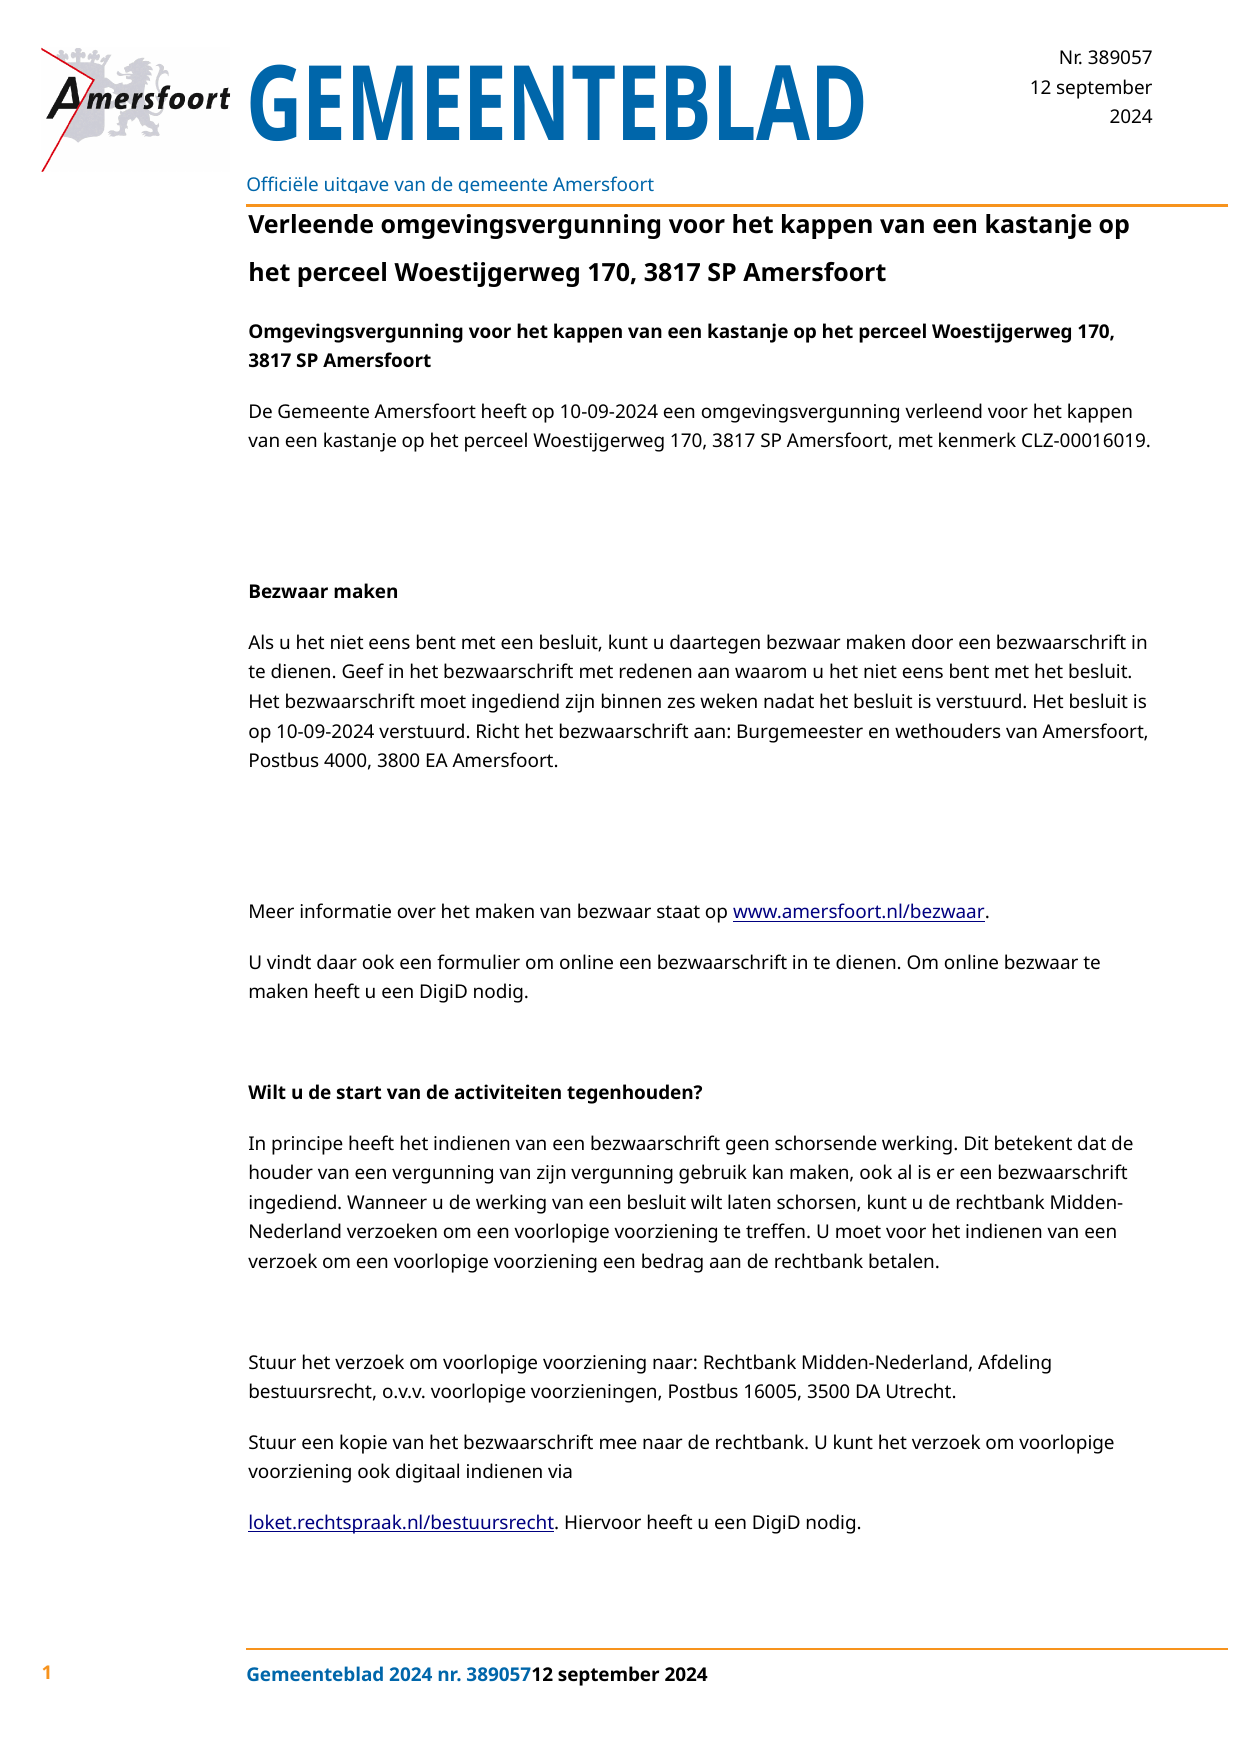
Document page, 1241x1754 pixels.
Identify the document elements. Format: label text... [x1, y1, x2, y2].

picture [41, 47, 231, 172]
text Bezwaar maken [248, 579, 1152, 604]
text loket.rechtspraak.nl/bestuursrecht. Hiervoor heeft u een DigiD nodig. [248, 1509, 1152, 1535]
text Verleende omgevingsvergunning voor het kappen van een kastanje op het perceel Woestijgerweg 170, 3817 SP Amersfoort [248, 207, 1152, 288]
text Omgevingsvergunning voor het kappen van een kastanje op het perceel Woestijgerweg 170, 3817 SP Amersfoort [248, 318, 1152, 373]
text Wilt u de start van de activiteiten tegenhouden? [248, 1079, 1152, 1105]
text In principe heeft het indienen van een bezwaarschrift geen schorsende werking. Dit betekent dat de houder van een vergunning van zijn vergunning gebruik kan maken, ook al is er een bezwaarschrift ingediend. Wanneer u de werking van een besluit wilt laten schorsen, kunt u de rechtbank Midden-Nederland verzoeken om een voorlopige voorziening te treffen. U moet voor het indienen van een verzoek om een voorlopige voorziening een bedrag aan de rechtbank betalen. [248, 1130, 1152, 1274]
text U vindt daar ook een formulier om online een bezwaarschrift in te dienen. Om online bezwaar te maken heeft u een DigiD nodig. [248, 949, 1152, 1004]
text Stuur het verzoek om voorlopige voorziening naar: Rechtbank Midden-Nederland, Afdeling bestuursrecht, o.v.v. voorlopige voorzieningen, Postbus 16005, 3500 DA Utrecht. [248, 1349, 1152, 1404]
text Als u het niet eens bent met een besluit, kunt u daartegen bezwaar maken door een bezwaarschrift in te dienen. Geef in het bezwaarschrift met redenen aan waarom u het niet eens bent met het besluit. Het bezwaarschrift moet ingediend zijn binnen zes weken nadat het besluit is verstuurd. Het besluit is op 10-09-2024 verstuurd. Richt het bezwaarschrift aan: Burgemeester en wethouders van Amersfoort, Postbus 4000, 3800 EA Amersfoort. [248, 629, 1152, 773]
text De Gemeente Amersfoort heeft op 10-09-2024 een omgevingsvergunning verleend voor het kappen van een kastanje op het perceel Woestijgerweg 170, 3817 SP Amersfoort, met kenmerk CLZ-00016019. [248, 398, 1152, 453]
text Stuur een kopie van het bezwaarschrift mee naar de rechtbank. U kunt het verzoek om voorlopige voorziening ook digitaal indienen via [248, 1429, 1152, 1484]
text Meer informatie over het maken van bezwaar staat op www.amersfoort.nl/bezwaar. [248, 899, 1152, 924]
